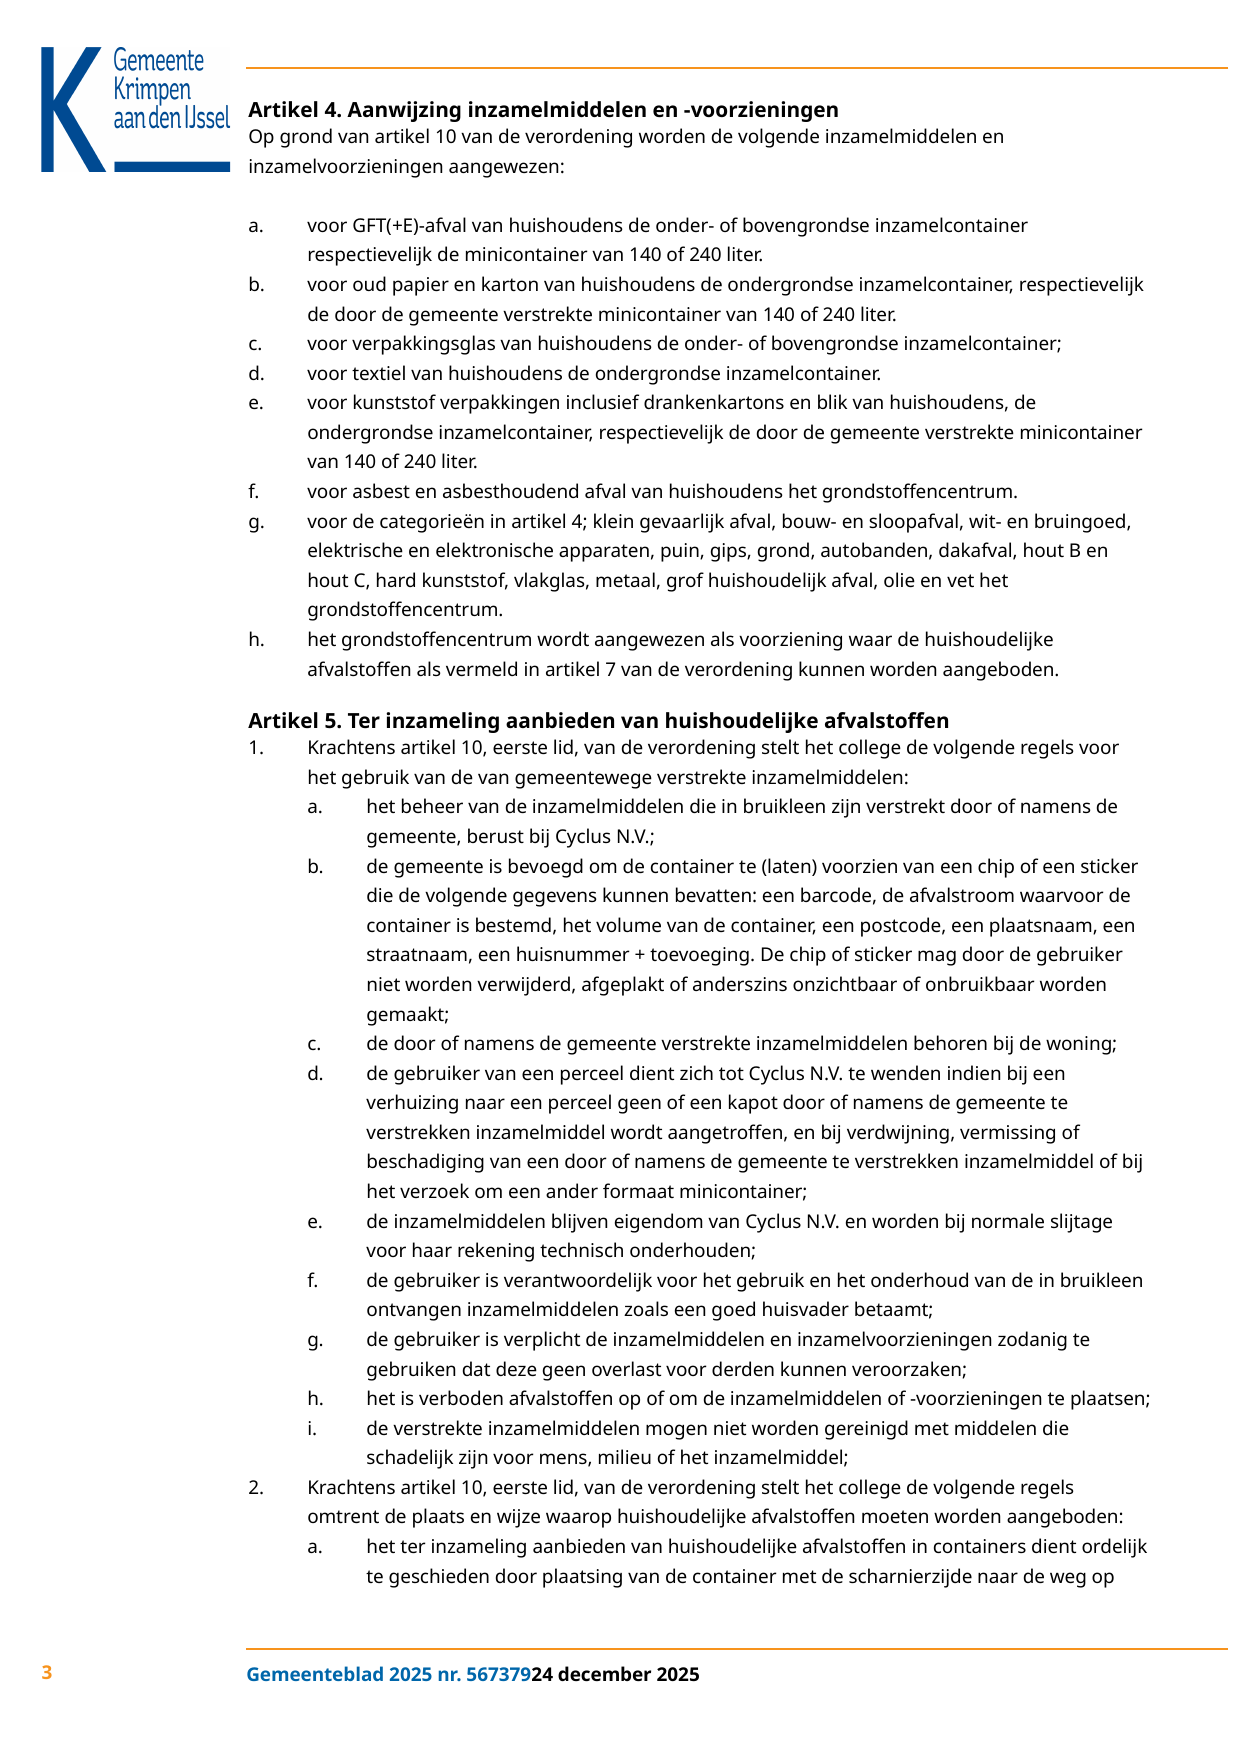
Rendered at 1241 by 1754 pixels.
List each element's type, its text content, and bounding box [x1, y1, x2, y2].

list Krachtens artikel 10, eerste lid, van de verordening stelt het college de volgende regels omtrent de plaats en wijze waarop huishoudelijke afvalstoffen moeten worden aangeboden: [248, 1474, 1152, 1529]
list voor verpakkingsglas van huishoudens de onder- of bovengrondse inzamelcontainer; [248, 330, 1152, 356]
list voor de categorieën in artikel 4; klein gevaarlijk afval, bouw- en sloopafval, wit- en bruingoed, elektrische en elektronische apparaten, puin, gips, grond, autobanden, dakafval, hout B en hout C, hard kunststof, vlakglas, metaal, grof huishoudelijk afval, olie en vet het grondstoffencentrum. [248, 508, 1152, 622]
list voor kunststof verpakkingen inclusief drankenkartons en blik van huishoudens, de ondergrondse inzamelcontainer, respectievelijk de door de gemeente verstrekte minicontainer van 140 of 240 liter. [248, 389, 1152, 474]
list het grondstoffencentrum wordt aangewezen als voorziening waar de huishoudelijke afvalstoffen als vermeld in artikel 7 van de verordening kunnen worden aangeboden. [248, 626, 1152, 681]
text Artikel 5. Ter inzameling aanbieden van huishoudelijke afvalstoffen [248, 706, 1152, 734]
list voor oud papier en karton van huishoudens de ondergrondse inzamelcontainer, respectievelijk de door de gemeente verstrekte minicontainer van 140 of 240 liter. [248, 271, 1152, 326]
list de gemeente is bevoegd om de container te (laten) voorzien van een chip of een sticker die de volgende gegevens kunnen bevatten: een barcode, de afvalstroom waarvoor de container is bestemd, het volume van de container, een postcode, een plaatsnaam, een straatnaam, een huisnummer + toevoeging. De chip of sticker mag door de gebruiker niet worden verwijderd, afgeplakt of anderszins onzichtbaar of onbruikbaar worden gemaakt; [307, 853, 1152, 1027]
list het ter inzameling aanbieden van huishoudelijke afvalstoffen in containers dient ordelijk te geschieden door plaatsing van de container met de scharnierzijde naar de weg op [307, 1533, 1152, 1589]
text Op grond van artikel 10 van de verordening worden de volgende inzamelmiddelen en inzamelvoorzieningen aangewezen: [248, 123, 1152, 178]
list Krachtens artikel 10, eerste lid, van de verordening stelt het college de volgende regels voor het gebruik van de van gemeentewege verstrekte inzamelmiddelen: [248, 734, 1152, 790]
list voor textiel van huishoudens de ondergrondse inzamelcontainer. [248, 360, 1152, 386]
list de gebruiker van een perceel dient zich tot Cyclus N.V. te wenden indien bij een verhuizing naar een perceel geen of een kapot door of namens de gemeente te verstrekken inzamelmiddel wordt aangetroffen, en bij verdwijning, vermissing of beschadiging van een door of namens de gemeente te verstrekken inzamelmiddel of bij het verzoek om een ander formaat minicontainer; [307, 1060, 1152, 1204]
list de gebruiker is verantwoordelijk voor het gebruik en het onderhoud van de in bruikleen ontvangen inzamelmiddelen zoals een goed huisvader betaamt; [307, 1267, 1152, 1322]
list de door of namens de gemeente verstrekte inzamelmiddelen behoren bij de woning; [307, 1030, 1152, 1056]
list het beheer van de inzamelmiddelen die in bruikleen zijn verstrekt door of namens de gemeente, berust bij Cyclus N.V.; [307, 794, 1152, 849]
list het is verboden afvalstoffen op of om de inzamelmiddelen of -voorzieningen te plaatsen; [307, 1385, 1152, 1411]
picture [41, 47, 231, 172]
list de inzamelmiddelen blijven eigendom van Cyclus N.V. en worden bij normale slijtage voor haar rekening technisch onderhouden; [307, 1208, 1152, 1263]
list de verstrekte inzamelmiddelen mogen niet worden gereinigd met middelen die schadelijk zijn voor mens, milieu of het inzamelmiddel; [307, 1415, 1152, 1470]
text Artikel 4. Aanwijzing inzamelmiddelen en -voorzieningen [248, 95, 1152, 123]
list voor GFT(+E)-afval van huishoudens de onder- of bovengrondse inzamelcontainer respectievelijk de minicontainer van 140 of 240 liter. [248, 212, 1152, 267]
list de gebruiker is verplicht de inzamelmiddelen en inzamelvoorzieningen zodanig te gebruiken dat deze geen overlast voor derden kunnen veroorzaken; [307, 1326, 1152, 1382]
list voor asbest en asbesthoudend afval van huishoudens het grondstoffencentrum. [248, 478, 1152, 504]
